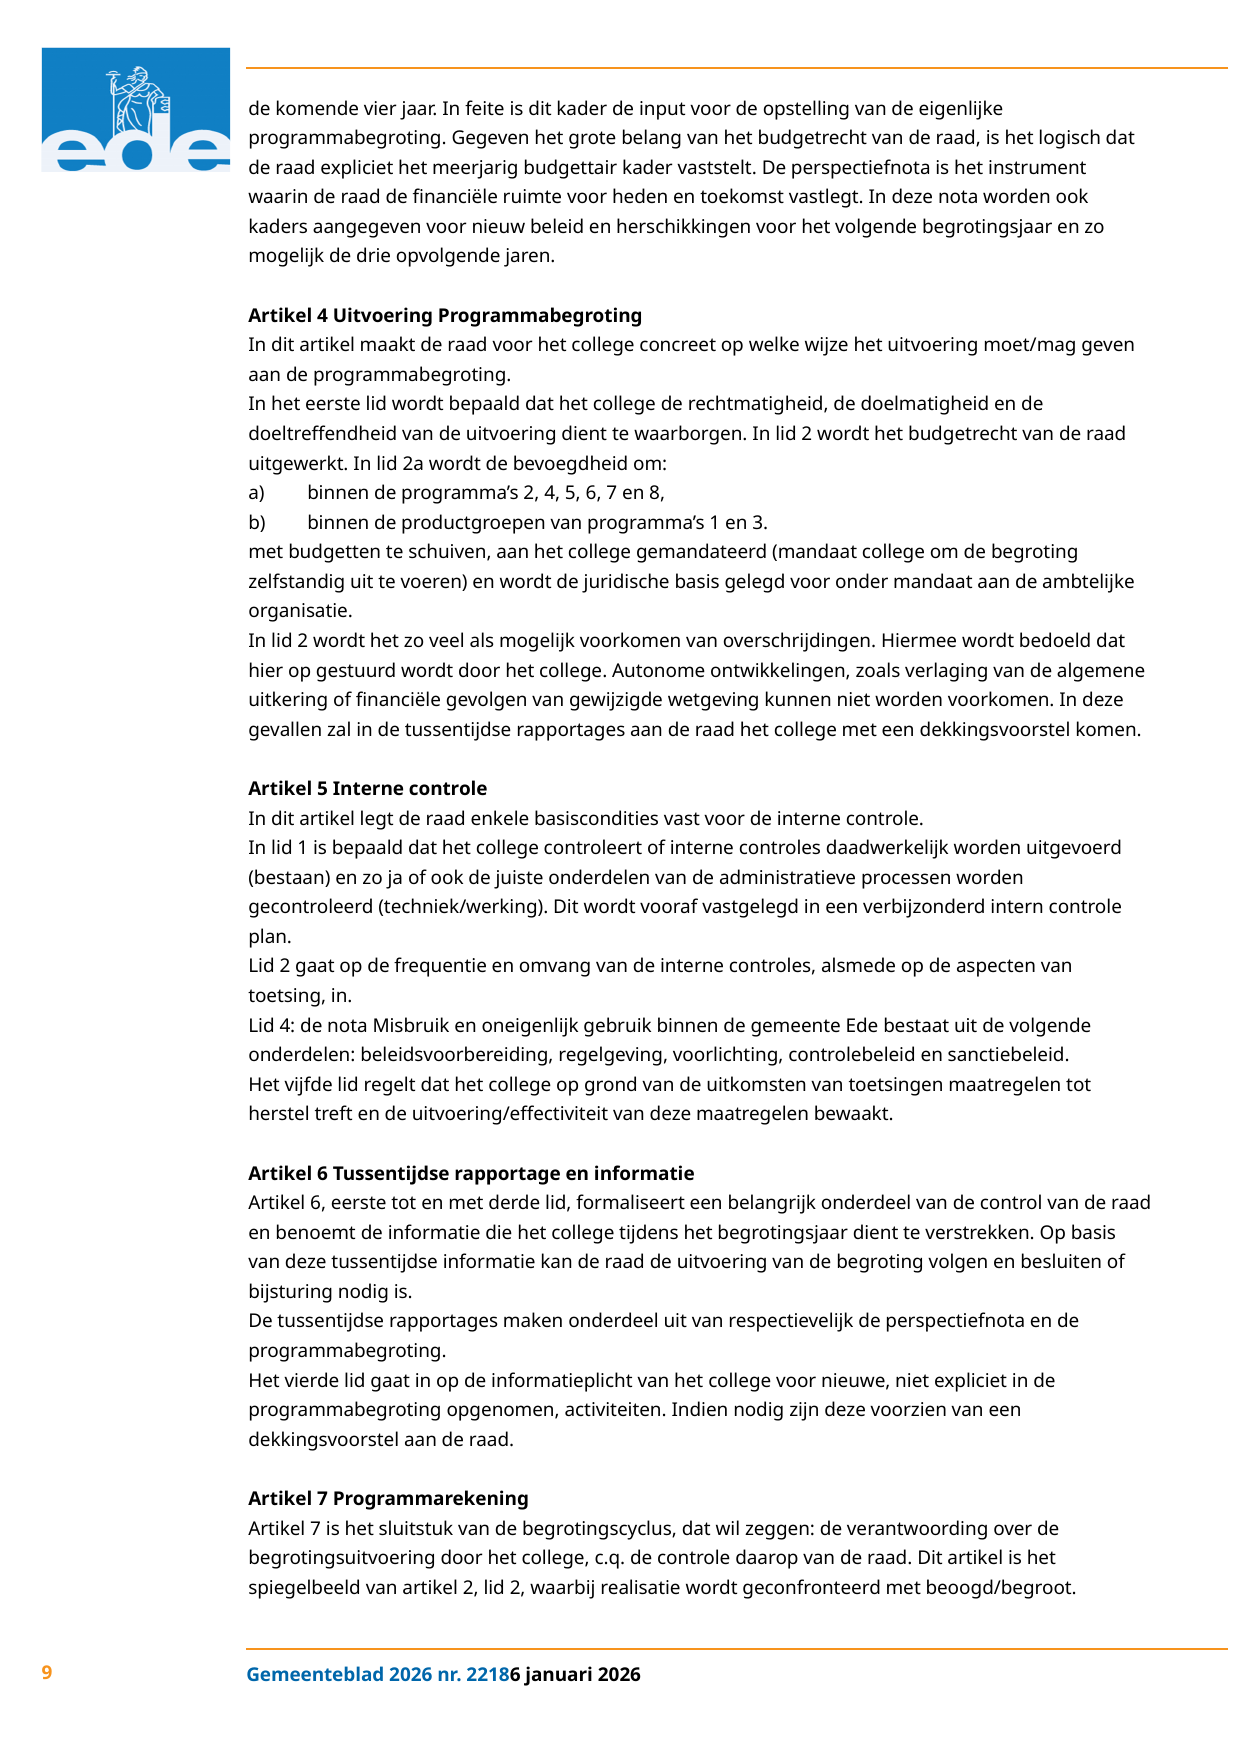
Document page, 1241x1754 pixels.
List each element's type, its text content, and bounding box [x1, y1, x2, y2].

text Artikel 6 Tussentijdse rapportage en informatie [248, 1160, 1152, 1186]
text Artikel 4 Uitvoering Programmabegroting [248, 302, 1152, 328]
text In lid 1 is bepaald dat het college controleert of interne controles daadwerkelijk worden uitgevoerd (bestaan) en zo ja of ook de juiste onderdelen van de administratieve processen worden gecontroleerd (techniek/werking). Dit wordt vooraf vastgelegd in een verbijzonderd intern controle plan. [248, 834, 1152, 949]
text de komende vier jaar. In feite is dit kader de input voor de opstelling van de eigenlijke programmabegroting. Gegeven het grote belang van het budgetrecht van de raad, is het logisch dat de raad expliciet het meerjarig budgettair kader vaststelt. De perspectiefnota is het instrument waarin de raad de financiële ruimte voor heden en toekomst vastlegt. In deze nota worden ook kaders aangegeven voor nieuw beleid en herschikkingen voor het volgende begrotingsjaar en zo mogelijk de drie opvolgende jaren. [248, 95, 1152, 268]
text In het eerste lid wordt bepaald dat het college de rechtmatigheid, de doelmatigheid en de doeltreffendheid van de uitvoering dient te waarborgen. In lid 2 wordt het budgetrecht van de raad uitgewerkt. In lid 2a wordt de bevoegdheid om: [248, 391, 1152, 476]
text Lid 2 gaat op de frequentie en omvang van de interne controles, alsmede op de aspecten van toetsing, in. [248, 953, 1152, 1008]
picture [41, 47, 231, 172]
text Het vijfde lid regelt dat het college op grond van de uitkomsten van toetsingen maatregelen tot herstel treft en de uitvoering/effectiviteit van deze maatregelen bewaakt. [248, 1071, 1152, 1126]
text In lid 2 wordt het zo veel als mogelijk voorkomen van overschrijdingen. Hiermee wordt bedoeld dat hier op gestuurd wordt door het college. Autonome ontwikkelingen, zoals verlaging van de algemene uitkering of financiële gevolgen van gewijzigde wetgeving kunnen niet worden voorkomen. In deze gevallen zal in de tussentijdse rapportages aan de raad het college met een dekkingsvoorstel komen. [248, 627, 1152, 742]
text Artikel 7 Programmarekening [248, 1485, 1152, 1511]
text In dit artikel maakt de raad voor het college concreet op welke wijze het uitvoering moet/mag geven aan de programmabegroting. [248, 331, 1152, 387]
text De tussentijdse rapportages maken onderdeel uit van respectievelijk de perspectiefnota en de programmabegroting. [248, 1308, 1152, 1363]
list binnen de programma’s 2, 4, 5, 6, 7 en 8, [248, 479, 1152, 505]
text met budgetten te schuiven, aan het college gemandateerd (mandaat college om de begroting zelfstandig uit te voeren) en wordt de juridische basis gelegd voor onder mandaat aan de ambtelijke organisatie. [248, 538, 1152, 623]
text Artikel 5 Interne controle [248, 775, 1152, 801]
list binnen de productgroepen van programma’s 1 en 3. [248, 509, 1152, 535]
text In dit artikel legt de raad enkele basiscondities vast voor de interne controle. [248, 805, 1152, 831]
text Lid 4: de nota Misbruik en oneigenlijk gebruik binnen de gemeente Ede bestaat uit de volgende onderdelen: beleidsvoorbereiding, regelgeving, voorlichting, controlebeleid en sanctiebeleid. [248, 1012, 1152, 1067]
text Artikel 6, eerste tot en met derde lid, formaliseert een belangrijk onderdeel van de control van de raad en benoemt de informatie die het college tijdens het begrotingsjaar dient te verstrekken. Op basis van deze tussentijdse informatie kan de raad de uitvoering van de begroting volgen en besluiten of bijsturing nodig is. [248, 1189, 1152, 1304]
text Het vierde lid gaat in op de informatieplicht van het college voor nieuwe, niet expliciet in de programmabegroting opgenomen, activiteiten. Indien nodig zijn deze voorzien van een dekkingsvoorstel aan de raad. [248, 1367, 1152, 1452]
text Artikel 7 is het sluitstuk van de begrotingscyclus, dat wil zeggen: de verantwoording over de begrotingsuitvoering door het college, c.q. de controle daarop van de raad. Dit artikel is het spiegelbeeld van artikel 2, lid 2, waarbij realisatie wordt geconfronteerd met beoogd/begroot. [248, 1515, 1152, 1600]
